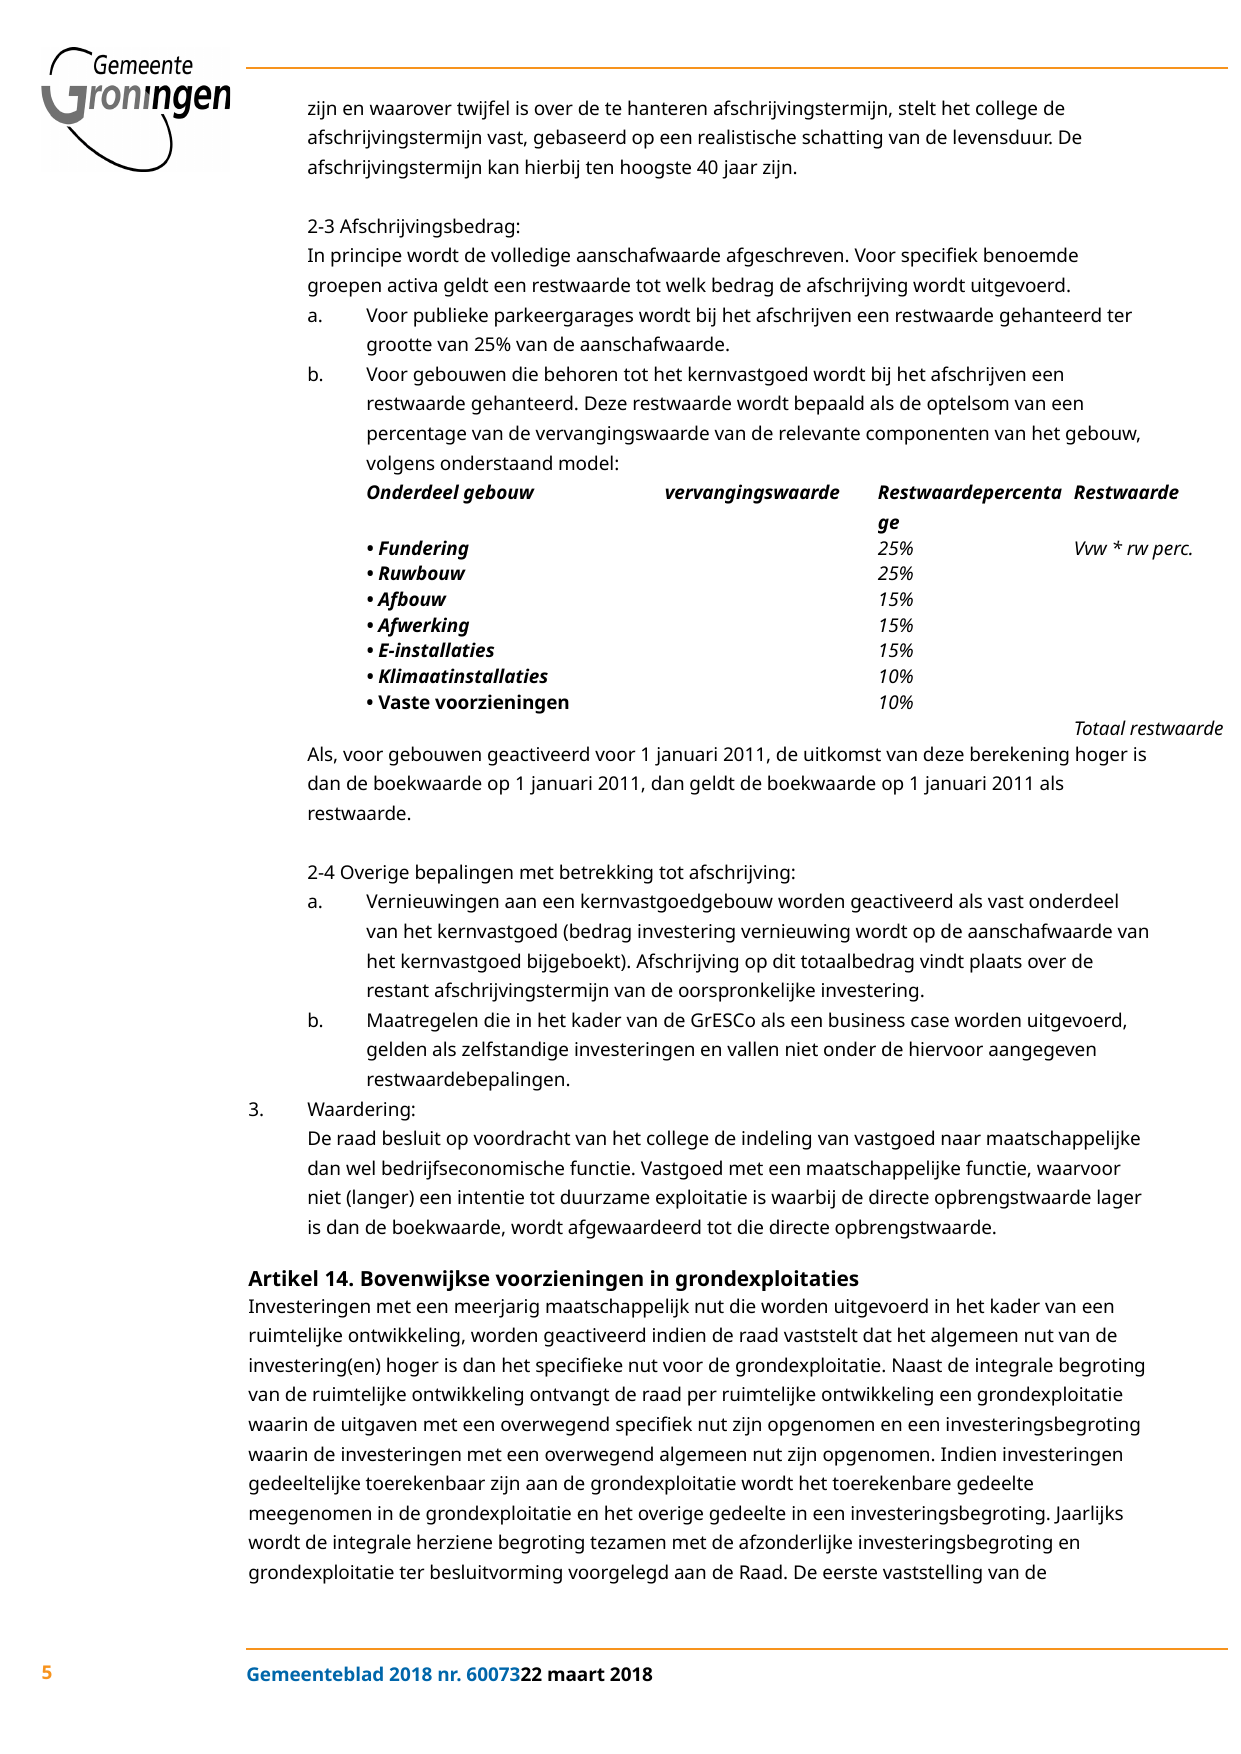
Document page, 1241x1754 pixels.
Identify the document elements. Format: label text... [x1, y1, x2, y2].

table_cell • Afbouw [366, 586, 664, 612]
table_cell • Vaste voorzieningen [366, 689, 664, 715]
table_cell [665, 535, 878, 561]
text Investeringen met een meerjarig maatschappelijk nut die worden uitgevoerd in het kader van een ruimtelijke ontwikkeling, worden geactiveerd indien de raad vaststelt dat het algemeen nut van de investering(en) hoger is dan het specifieke nut voor de grondexploitatie. Naast de integrale begroting van de ruimtelijke ontwikkeling ontvangt de raad per ruimtelijke ontwikkeling een grondexploitatie waarin de uitgaven met een overwegend specifiek nut zijn opgenomen en een investeringsbegroting waarin de investeringen met een overwegend algemeen nut zijn opgenomen. Indien investeringen gedeeltelijke toerekenbaar zijn aan de grondexploitatie wordt het toerekenbare gedeelte meegenomen in de grondexploitatie en het overige gedeelte in een investeringsbegroting. Jaarlijks wordt de integrale herziene begroting tezamen met de afzonderlijke investeringsbegroting en grondexploitatie ter besluitvorming voorgelegd aan de Raad. De eerste vaststelling van de [248, 1293, 1152, 1585]
list Als, voor gebouwen geactiveerd voor 1 januari 2011, de uitkomst van deze berekening hoger is dan de boekwaarde op 1 januari 2011, dan geldt de boekwaarde op 1 januari 2011 als restwaarde. [248, 741, 1152, 826]
table_cell [1074, 664, 1240, 689]
table_cell 15% [878, 586, 1074, 612]
table_cell Vvw * rw perc. [1074, 535, 1240, 561]
picture [41, 47, 231, 172]
list De raad besluit op voordracht van het college de indeling van vastgoed naar maatschappelijke dan wel bedrijfseconomische functie. Vastgoed met een maatschappelijke functie, waarvoor niet (langer) een intentie tot duurzame exploitatie is waarbij de directe opbrengstwaarde lager is dan de boekwaarde, wordt afgewaardeerd tot die directe opbrengstwaarde. [248, 1125, 1152, 1240]
list Waardering: [248, 1096, 1152, 1121]
list Vernieuwingen aan een kernvastgoedgebouw worden geactiveerd als vast onderdeel van het kernvastgoed (bedrag investering vernieuwing wordt op de aanschafwaarde van het kernvastgoed bijgeboekt). Afschrijving op dit totaalbedrag vindt plaats over de restant afschrijvingstermijn van de oorspronkelijke investering. [307, 889, 1152, 1003]
list 2-4 Overige bepalingen met betrekking tot afschrijving: [248, 859, 1152, 885]
list zijn en waarover twijfel is over de te hanteren afschrijvingstermijn, stelt het college de afschrijvingstermijn vast, gebaseerd op een realistische schatting van de levensduur. De afschrijvingstermijn kan hierbij ten hoogste 40 jaar zijn. [248, 95, 1152, 180]
table_cell • Afwerking [366, 612, 664, 638]
table_cell [1074, 638, 1240, 663]
table_cell 25% [878, 535, 1074, 561]
table_cell [665, 612, 878, 638]
table_header Restwaardepercentage [878, 480, 1074, 535]
table_cell [665, 561, 878, 586]
table_cell 15% [878, 612, 1074, 638]
table_cell • Ruwbouw [366, 561, 664, 586]
list Voor publieke parkeergarages wordt bij het afschrijven een restwaarde gehanteerd ter grootte van 25% van de aanschafwaarde. [307, 302, 1152, 357]
table_cell [366, 715, 664, 741]
table_cell [665, 689, 878, 715]
table_cell 25% [878, 561, 1074, 586]
table_cell • E-installaties [366, 638, 664, 663]
list Maatregelen die in het kader van de GrESCo als een business case worden uitgevoerd, gelden als zelfstandige investeringen en vallen niet onder de hiervoor aangegeven restwaardebepalingen. [307, 1007, 1152, 1092]
table_cell 10% [878, 664, 1074, 689]
table_header Onderdeel gebouw [366, 480, 664, 535]
table_cell [665, 638, 878, 663]
list Voor gebouwen die behoren tot het kernvastgoed wordt bij het afschrijven een restwaarde gehanteerd. Deze restwaarde wordt bepaald als de optelsom van een percentage van de vervangingswaarde van de relevante componenten van het gebouw, volgens onderstaand model: [307, 361, 1152, 476]
table_cell [1074, 586, 1240, 612]
table_cell [878, 715, 1074, 741]
table_header Restwaarde [1074, 480, 1240, 535]
table_cell • Fundering [366, 535, 664, 561]
table_cell [1074, 612, 1240, 638]
table_cell [1074, 561, 1240, 586]
table_header vervangingswaarde [665, 480, 878, 535]
table_cell [665, 715, 878, 741]
table_cell 15% [878, 638, 1074, 663]
list 2-3 Afschrijvingsbedrag: [248, 213, 1152, 239]
table_cell [1074, 689, 1240, 715]
table_cell [665, 664, 878, 689]
table_cell [665, 586, 878, 612]
table_cell • Klimaatinstallaties [366, 664, 664, 689]
text Artikel 14. Bovenwijkse voorzieningen in grondexploitaties [248, 1264, 1152, 1293]
list In principe wordt de volledige aanschafwaarde afgeschreven. Voor specifiek benoemde groepen activa geldt een restwaarde tot welk bedrag de afschrijving wordt uitgevoerd. [248, 243, 1152, 298]
table_cell 10% [878, 689, 1074, 715]
table_cell Totaal restwaarde [1074, 715, 1240, 741]
